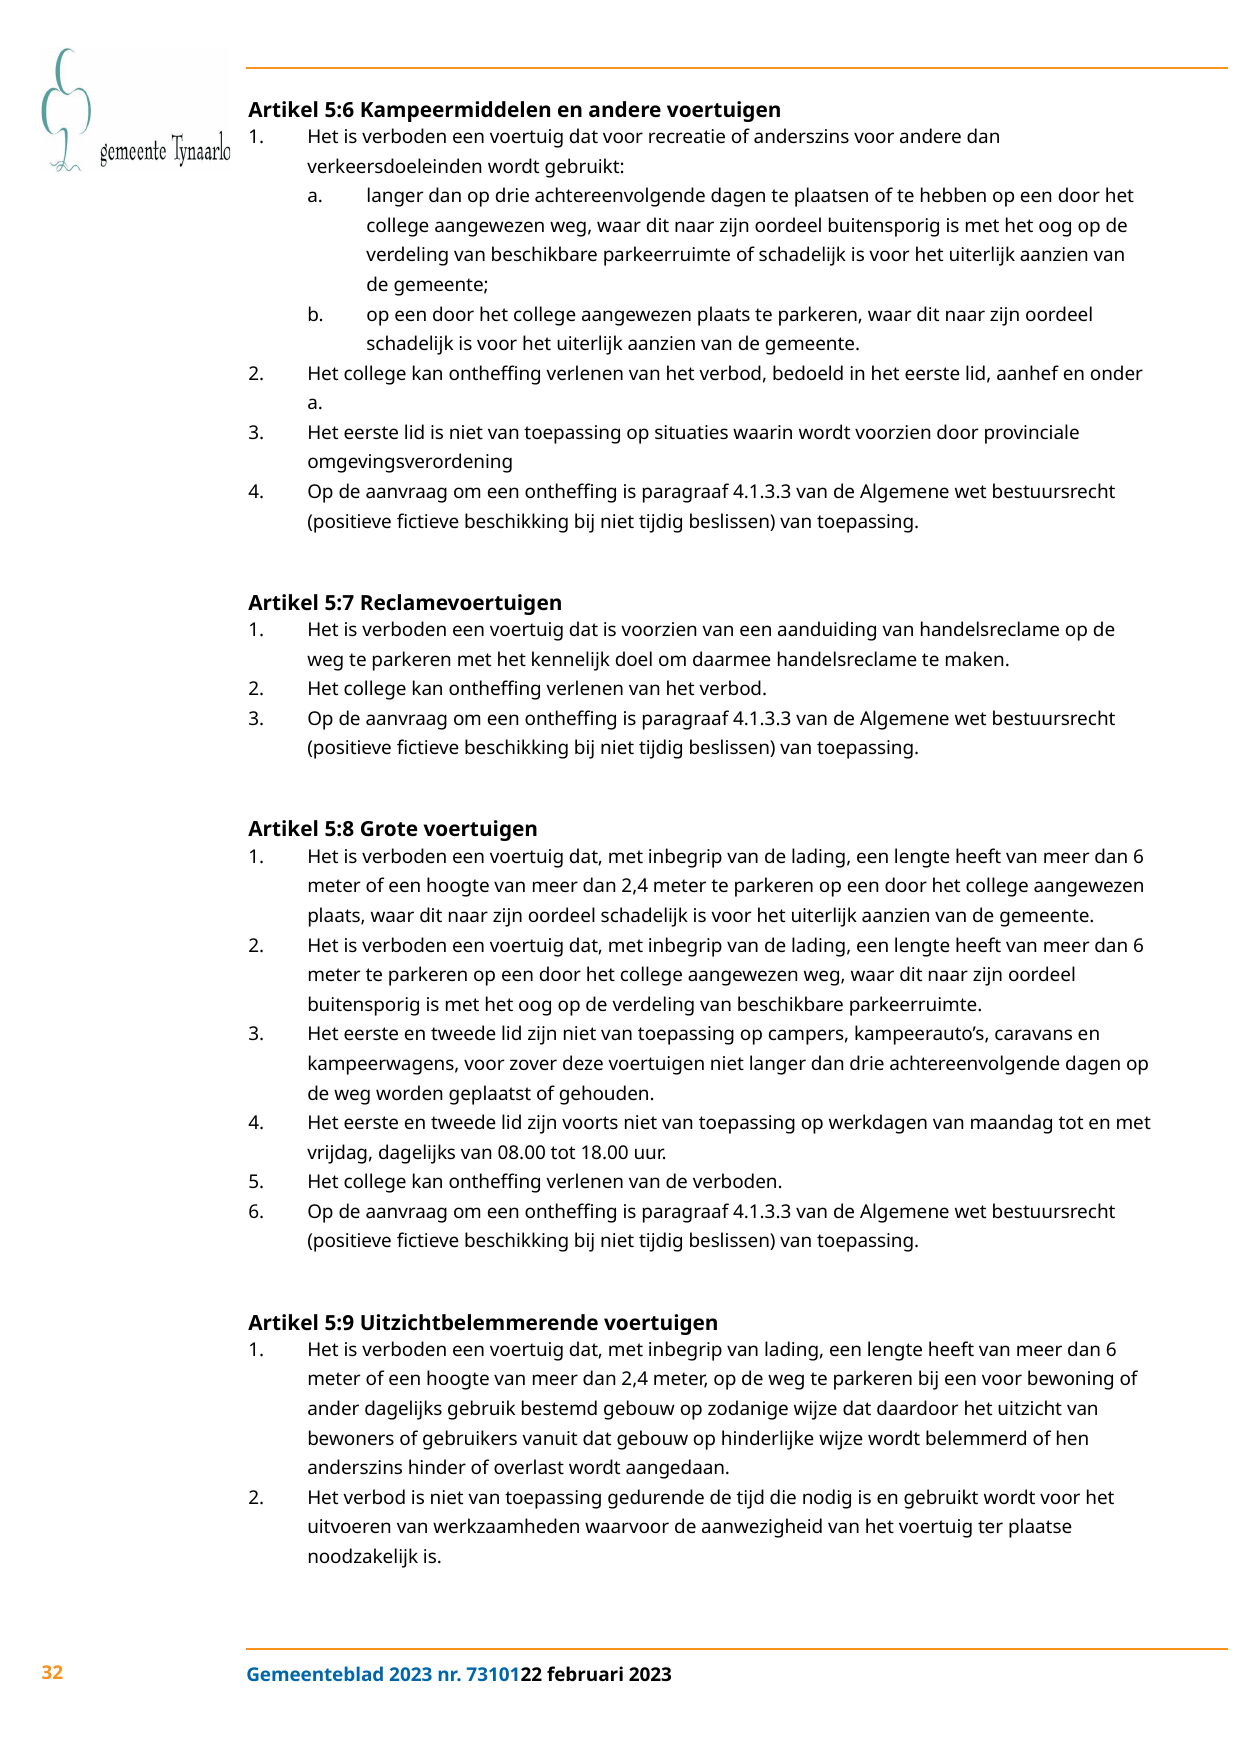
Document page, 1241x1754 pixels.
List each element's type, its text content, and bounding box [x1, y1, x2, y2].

list Op de aanvraag om een ontheffing is paragraaf 4.1.3.3 van de Algemene wet bestuursrecht (positieve fictieve beschikking bij niet tijdig beslissen) van toepassing. [248, 478, 1152, 533]
text Artikel 5:7 Reclamevoertuigen [248, 588, 1152, 616]
list Het is verboden een voertuig dat, met inbegrip van lading, een lengte heeft van meer dan 6 meter of een hoogte van meer dan 2,4 meter, op de weg te parkeren bij een voor bewoning of ander dagelijks gebruik bestemd gebouw op zodanige wijze dat daardoor het uitzicht van bewoners of gebruikers vanuit dat gebouw op hinderlijke wijze wordt belemmerd of hen anderszins hinder of overlast wordt aangedaan. [248, 1336, 1152, 1480]
list Het eerste lid is niet van toepassing op situaties waarin wordt voorzien door provinciale omgevingsverordening [248, 419, 1152, 474]
list Op de aanvraag om een ontheffing is paragraaf 4.1.3.3 van de Algemene wet bestuursrecht (positieve fictieve beschikking bij niet tijdig beslissen) van toepassing. [248, 1198, 1152, 1253]
list Het verbod is niet van toepassing gedurende de tijd die nodig is en gebruikt wordt voor het uitvoeren van werkzaamheden waarvoor de aanwezigheid van het voertuig ter plaatse noodzakelijk is. [248, 1484, 1152, 1569]
list op een door het college aangewezen plaats te parkeren, waar dit naar zijn oordeel schadelijk is voor het uiterlijk aanzien van de gemeente. [307, 301, 1152, 356]
list Het college kan ontheffing verlenen van de verboden. [248, 1168, 1152, 1194]
picture [41, 47, 231, 172]
list Het is verboden een voertuig dat voor recreatie of anderszins voor andere dan verkeersdoeleinden wordt gebruikt: [248, 123, 1152, 178]
list Het college kan ontheffing verlenen van het verbod. [248, 675, 1152, 701]
text Artikel 5:9 Uitzichtbelemmerende voertuigen [248, 1308, 1152, 1336]
text Artikel 5:8 Grote voertuigen [248, 814, 1152, 843]
list Het is verboden een voertuig dat is voorzien van een aanduiding van handelsreclame op de weg te parkeren met het kennelijk doel om daarmee handelsreclame te maken. [248, 616, 1152, 672]
list Het is verboden een voertuig dat, met inbegrip van de lading, een lengte heeft van meer dan 6 meter te parkeren op een door het college aangewezen weg, waar dit naar zijn oordeel buitensporig is met het oog op de verdeling van beschikbare parkeerruimte. [248, 932, 1152, 1017]
list Op de aanvraag om een ontheffing is paragraaf 4.1.3.3 van de Algemene wet bestuursrecht (positieve fictieve beschikking bij niet tijdig beslissen) van toepassing. [248, 705, 1152, 760]
list Het eerste en tweede lid zijn niet van toepassing op campers, kampeerauto’s, caravans en kampeerwagens, voor zover deze voertuigen niet langer dan drie achtereenvolgende dagen op de weg worden geplaatst of gehouden. [248, 1021, 1152, 1105]
list Het college kan ontheffing verlenen van het verbod, bedoeld in het eerste lid, aanhef en onder a. [248, 360, 1152, 415]
list langer dan op drie achtereenvolgende dagen te plaatsen of te hebben op een door het college aangewezen weg, waar dit naar zijn oordeel buitensporig is met het oog op de verdeling van beschikbare parkeerruimte of schadelijk is voor het uiterlijk aanzien van de gemeente; [307, 182, 1152, 297]
list Het eerste en tweede lid zijn voorts niet van toepassing op werkdagen van maandag tot en met vrijdag, dagelijks van 08.00 tot 18.00 uur. [248, 1109, 1152, 1164]
text Artikel 5:6 Kampeermiddelen en andere voertuigen [248, 95, 1152, 123]
list Het is verboden een voertuig dat, met inbegrip van de lading, een lengte heeft van meer dan 6 meter of een hoogte van meer dan 2,4 meter te parkeren op een door het college aangewezen plaats, waar dit naar zijn oordeel schadelijk is voor het uiterlijk aanzien van de gemeente. [248, 843, 1152, 928]
